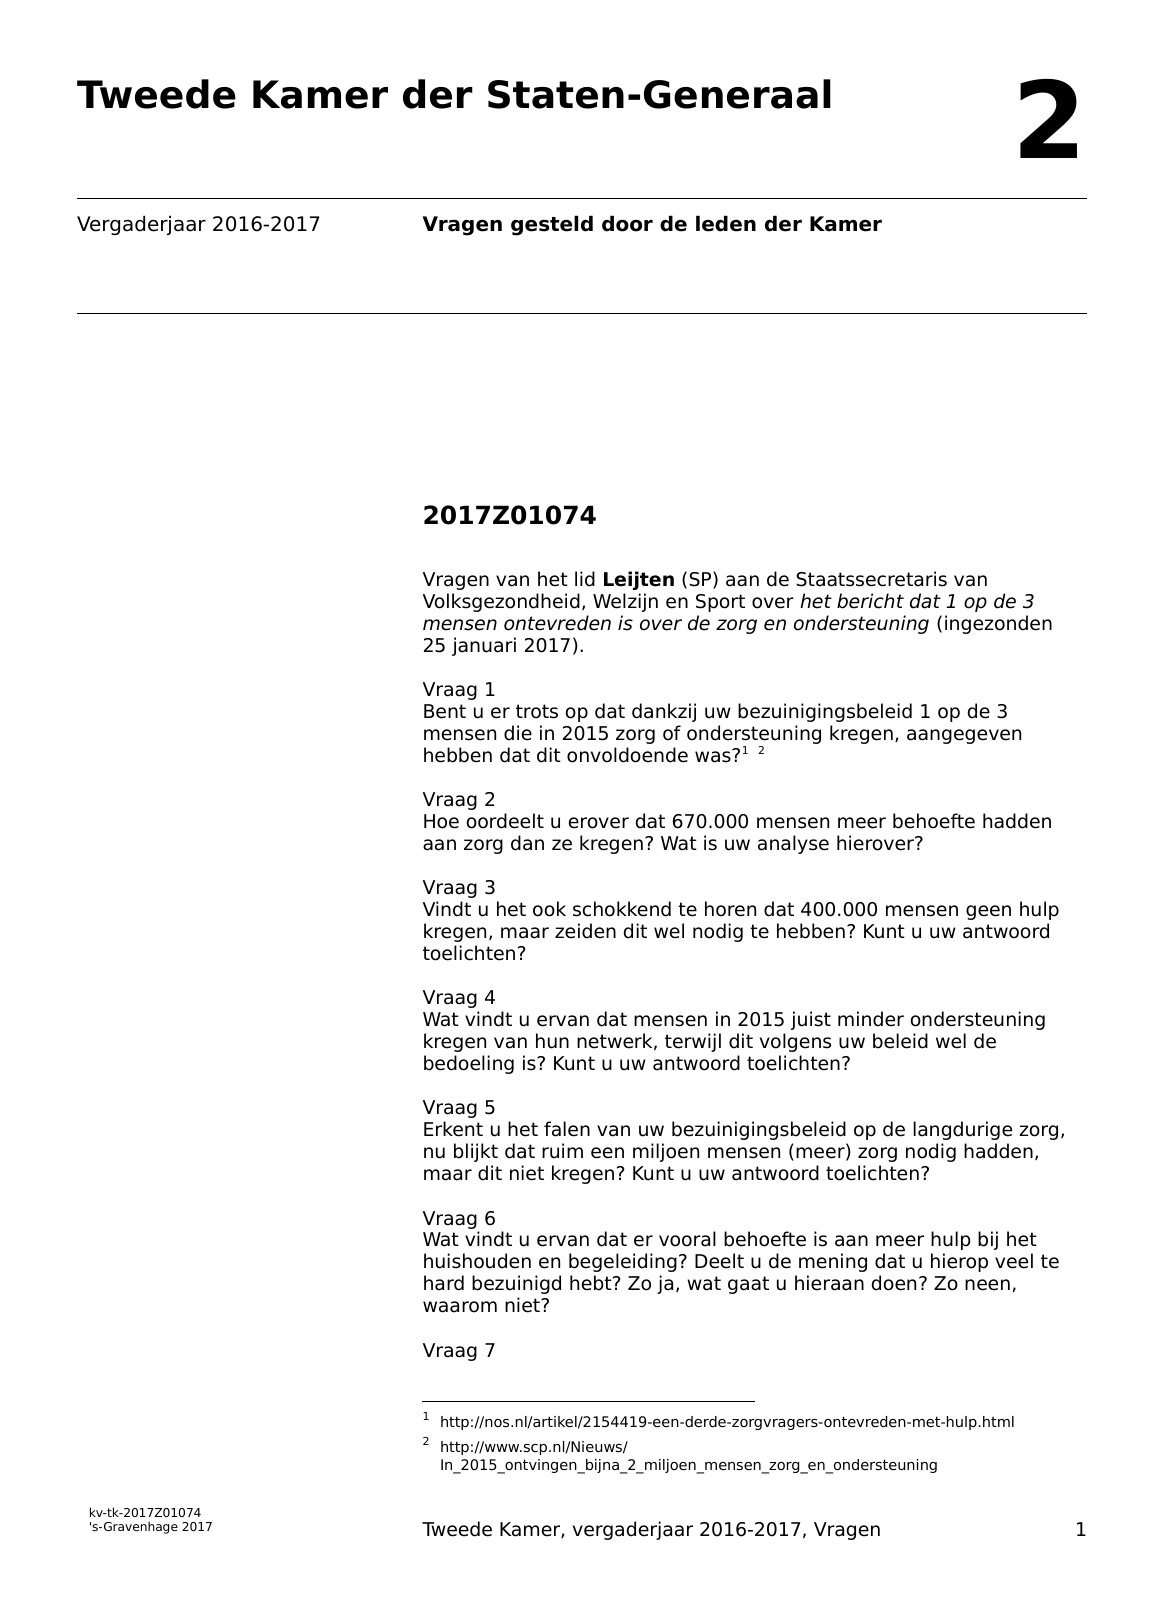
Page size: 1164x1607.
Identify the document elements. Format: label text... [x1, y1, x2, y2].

table_header 2 [886, 59, 1087, 198]
text 2017Z01074 [422, 501, 1087, 531]
text Vindt u het ook schokkend te horen dat 400.000 mensen geen hulp kregen, maar zeiden dit wel nodig te hebben? Kunt u uw antwoord toelichten? [422, 899, 1087, 965]
text kv-tk-2017Z01074 [88, 1506, 323, 1520]
table_cell Vragen gesteld door de leden der Kamer [422, 199, 1087, 313]
text Vraag 6 [422, 1207, 1087, 1229]
text Vraag 7 [422, 1339, 1087, 1361]
text Hoe oordeelt u erover dat 670.000 mensen meer behoefte hadden aan zorg dan ze kregen? Wat is uw analyse hierover? [422, 811, 1087, 855]
text Bent u er trots op dat dankzij uw bezuinigingsbeleid 1 op de 3 mensen die in 2015 zorg of ondersteuning kregen, aangegeven hebben dat dit onvoldoende was? [422, 701, 1087, 767]
table_header Tweede Kamer der Staten-Generaal [77, 59, 886, 198]
text Wat vindt u ervan dat er vooral behoefte is aan meer hulp bij het huishouden en begeleiding? Deelt u de mening dat u hierop veel te hard bezuinigd hebt? Zo ja, wat gaat u hieraan doen? Zo neen, waarom niet? [422, 1229, 1087, 1317]
text Erkent u het falen van uw bezuinigingsbeleid op de langdurige zorg, nu blijkt dat ruim een miljoen mensen (meer) zorg nodig hadden, maar dit niet kregen? Kunt u uw antwoord toelichten? [422, 1119, 1087, 1185]
text Vraag 4 [422, 987, 1087, 1009]
text Vragen van het lid Leijten (SP) aan de Staatssecretaris van Volksgezondheid, Welzijn en Sport over het bericht dat 1 op de 3 mensen ontevreden is over de zorg en ondersteuning (ingezonden 25 januari 2017). [422, 569, 1087, 657]
text http://www.scp.nl/Nieuws/In_2015_ontvingen_bijna_2_miljoen_mensen_zorg_en_ondersteuning [422, 1435, 1087, 1474]
table_cell Vergaderjaar 2016-2017 [77, 199, 422, 313]
text 's-Gravenhage 2017 [88, 1520, 323, 1534]
text Vraag 5 [422, 1097, 1087, 1119]
text Vraag 3 [422, 877, 1087, 899]
text Vraag 1 [422, 679, 1087, 701]
text Wat vindt u ervan dat mensen in 2015 juist minder ondersteuning kregen van hun netwerk, terwijl dit volgens uw beleid wel de bedoeling is? Kunt u uw antwoord toelichten? [422, 1009, 1087, 1075]
text http://nos.nl/artikel/2154419-een-derde-zorgvragers-ontevreden-met-hulp.html [422, 1410, 1087, 1432]
text Vraag 2 [422, 789, 1087, 811]
